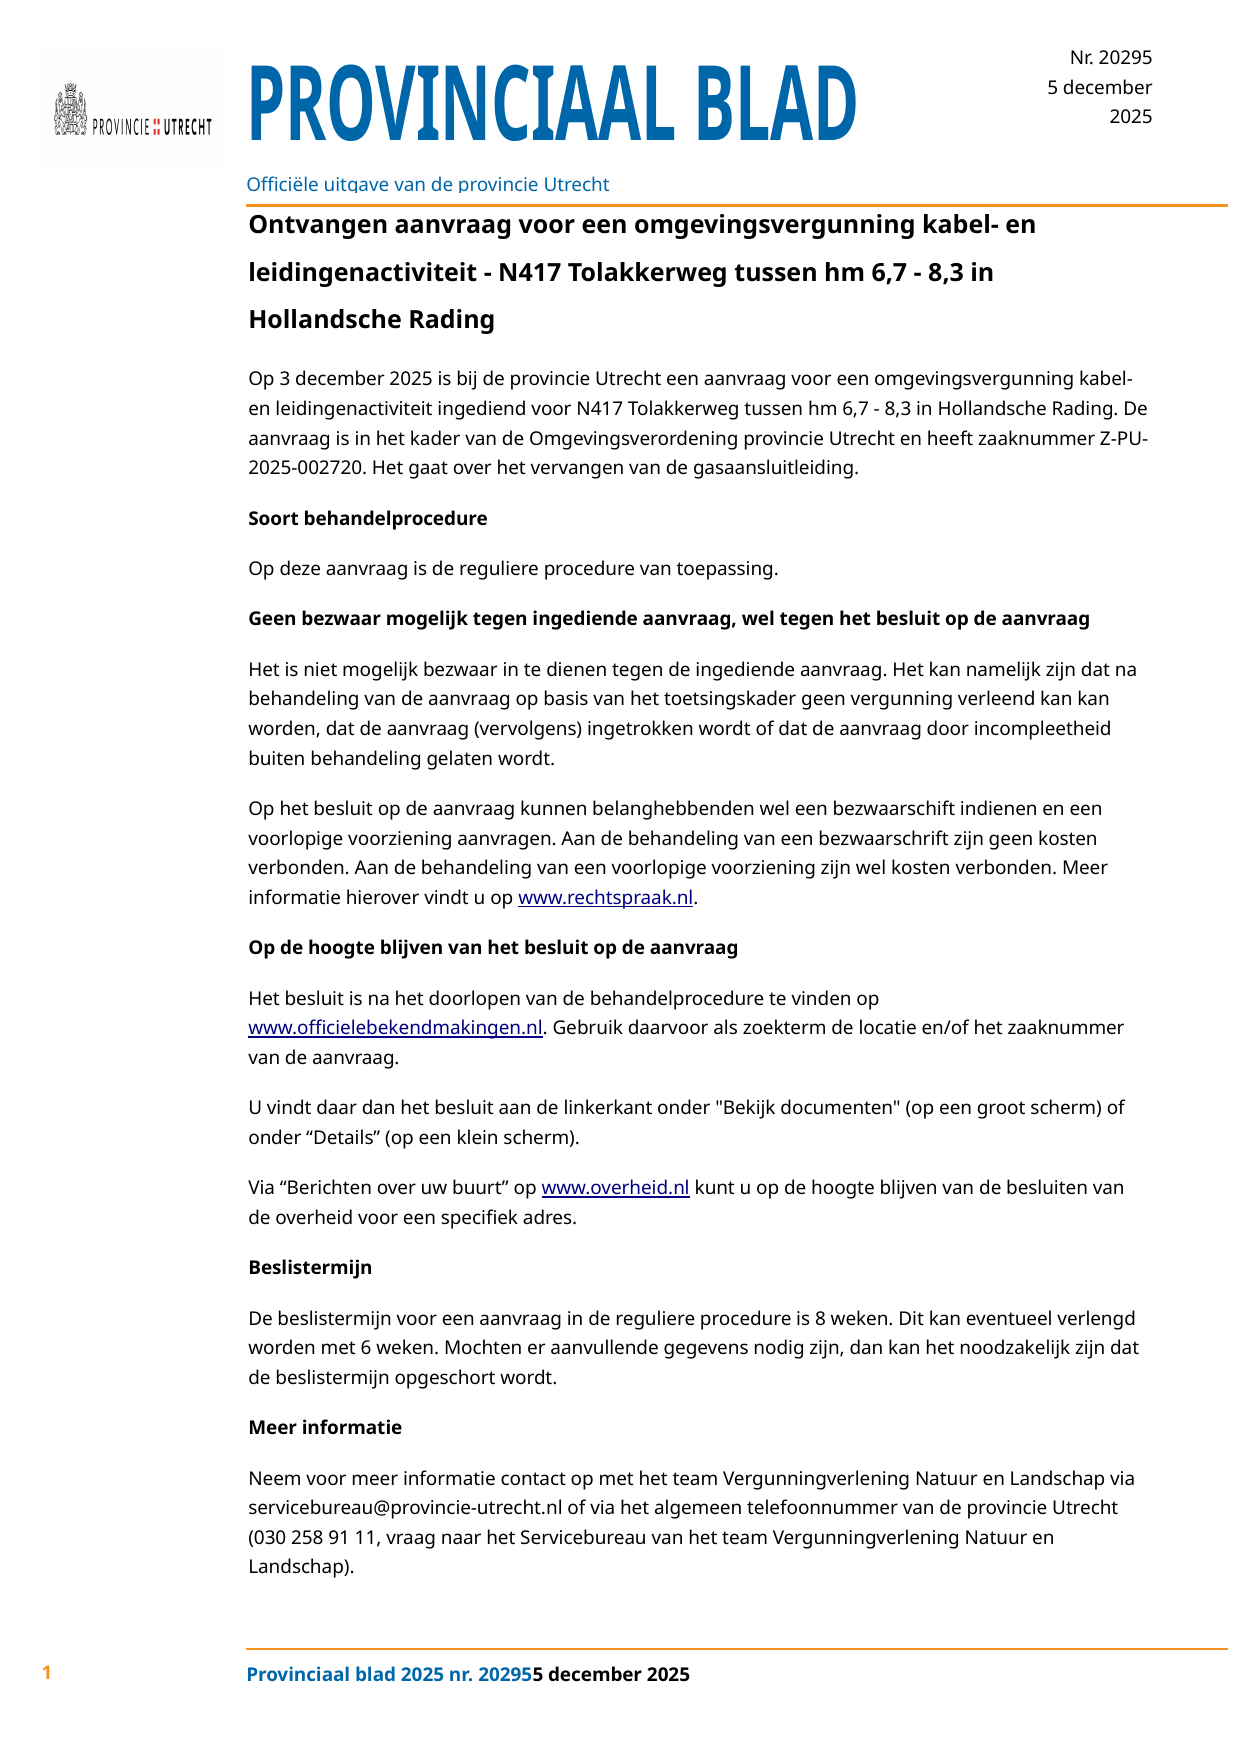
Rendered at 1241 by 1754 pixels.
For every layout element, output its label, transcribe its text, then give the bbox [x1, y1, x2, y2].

text Het is niet mogelijk bezwaar in te dienen tegen de ingediende aanvraag. Het kan namelijk zijn dat na behandeling van de aanvraag op basis van het toetsingskader geen vergunning verleend kan kan worden, dat de aanvraag (vervolgens) ingetrokken wordt of dat de aanvraag door incompleetheid buiten behandeling gelaten wordt. [248, 656, 1152, 770]
text Geen bezwaar mogelijk tegen ingediende aanvraag, wel tegen het besluit op de aanvraag [248, 606, 1152, 631]
text Soort behandelprocedure [248, 505, 1152, 530]
text Meer informatie [248, 1414, 1152, 1440]
text De beslistermijn voor een aanvraag in de reguliere procedure is 8 weken. Dit kan eventueel verlengd worden met 6 weken. Mochten er aanvullende gegevens nodig zijn, dan kan het noodzakelijk zijn dat de beslistermijn opgeschort wordt. [248, 1305, 1152, 1389]
text Via “Berichten over uw buurt” op www.overheid.nl kunt u op de hoogte blijven van de besluiten van de overheid voor een specifiek adres. [248, 1174, 1152, 1229]
text Op deze aanvraag is de reguliere procedure van toepassing. [248, 555, 1152, 581]
text Het besluit is na het doorlopen van de behandelprocedure te vinden op www.officielebekendmakingen.nl. Gebruik daarvoor als zoekterm de locatie en/of het zaaknummer van de aanvraag. [248, 985, 1152, 1069]
text Ontvangen aanvraag voor een omgevingsvergunning kabel- en leidingenactiviteit - N417 Tolakkerweg tussen hm 6,7 - 8,3 in Hollandsche Rading [248, 207, 1152, 336]
text Op 3 december 2025 is bij de provincie Utrecht een aanvraag voor een omgevingsvergunning kabel- en leidingenactiviteit ingediend voor N417 Tolakkerweg tussen hm 6,7 - 8,3 in Hollandsche Rading. De aanvraag is in het kader van de Omgevingsverordening provincie Utrecht en heeft zaaknummer Z-PU-2025-002720. Het gaat over het vervangen van de gasaansluitleiding. [248, 366, 1152, 480]
text Neem voor meer informatie contact op met het team Vergunningverlening Natuur en Landschap via servicebureau@provincie-utrecht.nl of via het algemeen telefoonnummer van de provincie Utrecht (030 258 91 11, vraag naar het Servicebureau van het team Vergunningverlening Natuur en Landschap). [248, 1465, 1152, 1579]
text Op de hoogte blijven van het besluit op de aanvraag [248, 934, 1152, 960]
text Op het besluit op de aanvraag kunnen belanghebbenden wel een bezwaarschift indienen en een voorlopige voorziening aanvragen. Aan de behandeling van een bezwaarschrift zijn geen kosten verbonden. Aan de behandeling van een voorlopige voorziening zijn wel kosten verbonden. Meer informatie hierover vindt u op www.rechtspraak.nl. [248, 795, 1152, 909]
picture [41, 47, 231, 172]
text Beslistermijn [248, 1254, 1152, 1280]
text U vindt daar dan het besluit aan de linkerkant onder "Bekijk documenten" (op een groot scherm) of onder “Details” (op een klein scherm). [248, 1094, 1152, 1149]
